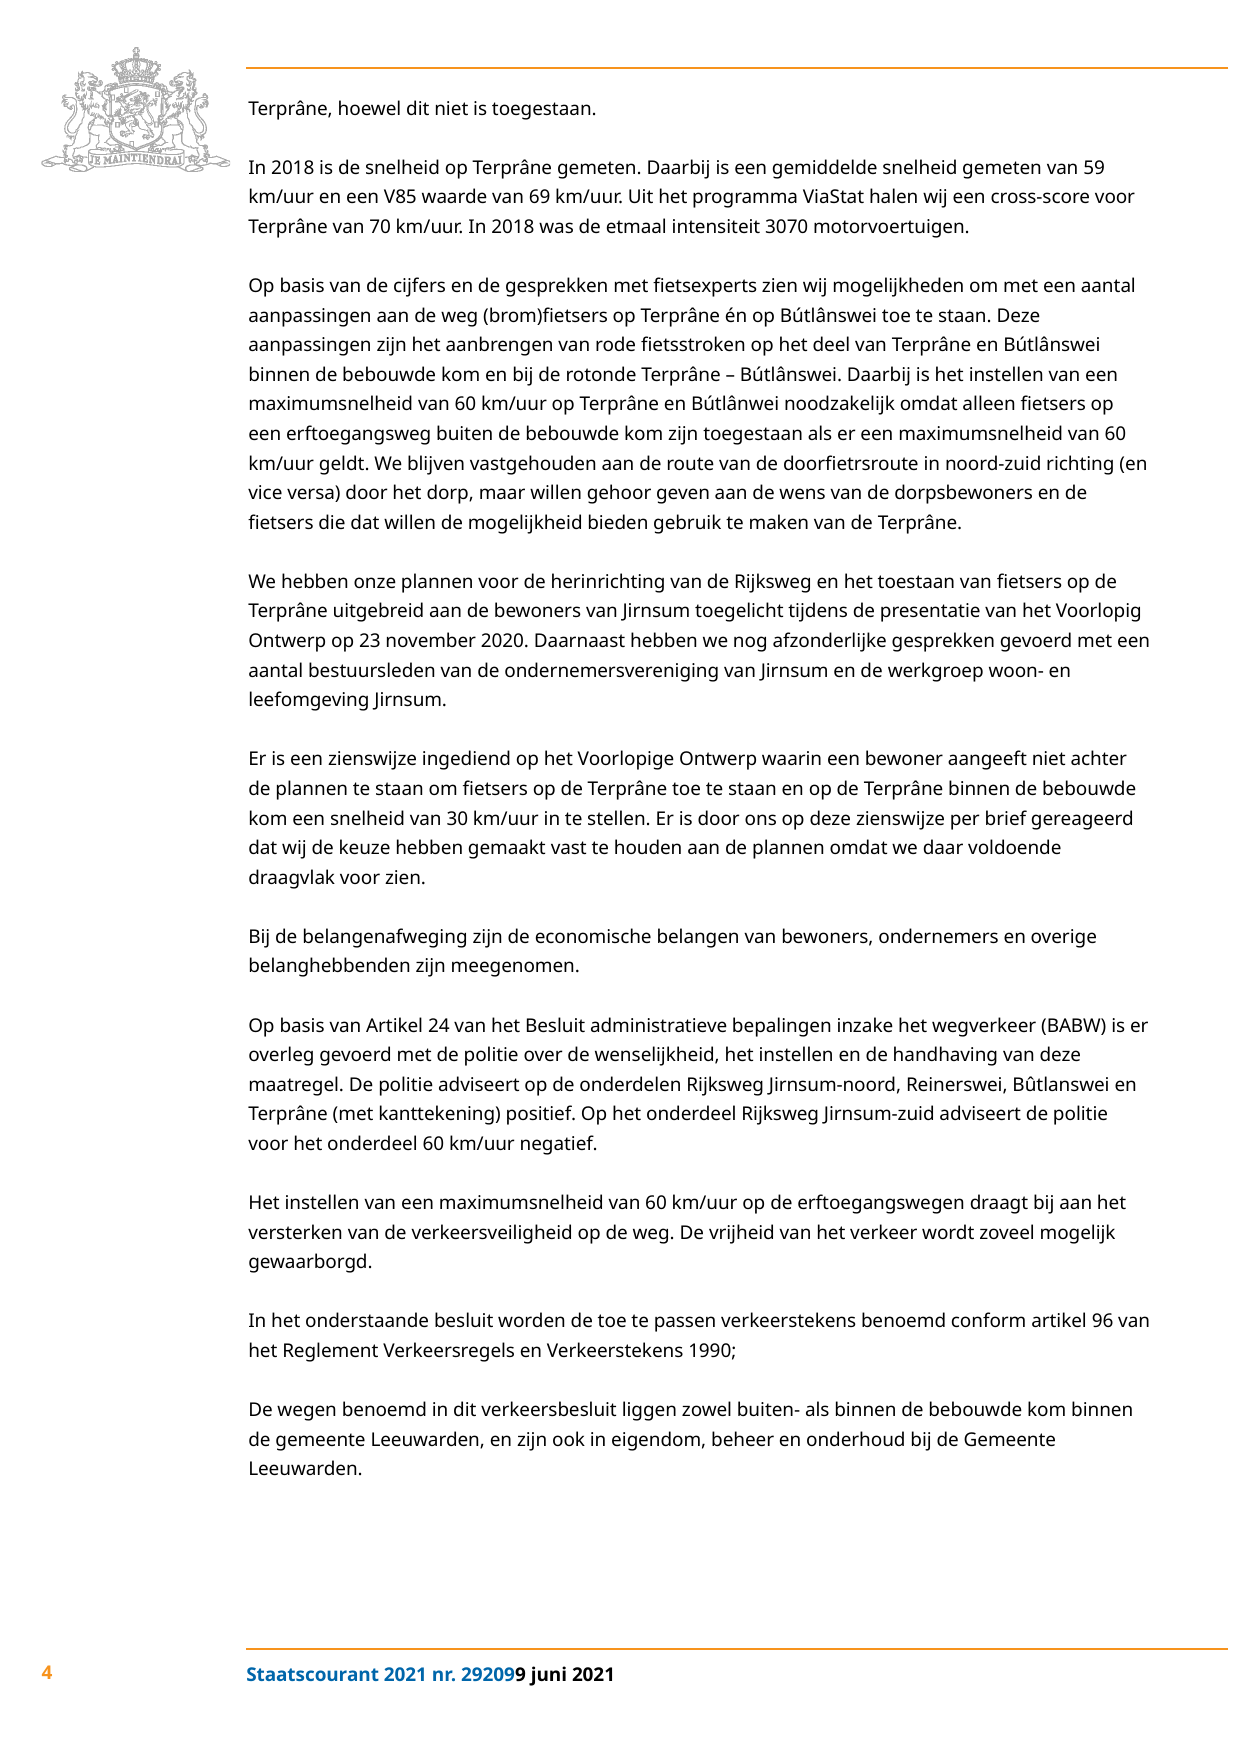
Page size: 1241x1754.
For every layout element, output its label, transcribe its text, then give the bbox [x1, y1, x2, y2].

text Er is een zienswijze ingediend op het Voorlopige Ontwerp waarin een bewoner aangeeft niet achter de plannen te staan om fietsers op de Terprâne toe te staan en op de Terprâne binnen de bebouwde kom een snelheid van 30 km/uur in te stellen. Er is door ons op deze zienswijze per brief gereageerd dat wij de keuze hebben gemaakt vast te houden aan de plannen omdat we daar voldoende draagvlak voor zien. [248, 746, 1152, 890]
text In 2018 is de snelheid op Terprâne gemeten. Daarbij is een gemiddelde snelheid gemeten van 59 km/uur en een V85 waarde van 69 km/uur. Uit het programma ViaStat halen wij een cross-score voor Terprâne van 70 km/uur. In 2018 was de etmaal intensiteit 3070 motorvoertuigen. [248, 154, 1152, 239]
text Het instellen van een maximumsnelheid van 60 km/uur op de erftoegangswegen draagt bij aan het versterken van de verkeersveiligheid op de weg. De vrijheid van het verkeer wordt zoveel mogelijk gewaarborgd. [248, 1189, 1152, 1274]
text Terprâne, hoewel dit niet is toegestaan. [248, 95, 1152, 121]
text In het onderstaande besluit worden de toe te passen verkeerstekens benoemd conform artikel 96 van het Reglement Verkeersregels en Verkeerstekens 1990; [248, 1308, 1152, 1363]
text Op basis van de cijfers en de gesprekken met fietsexperts zien wij mogelijkheden om met een aantal aanpassingen aan de weg (brom)fietsers op Terprâne én op Bútlânswei toe te staan. Deze aanpassingen zijn het aanbrengen van rode fietsstroken op het deel van Terprâne en Bútlânswei binnen de bebouwde kom en bij de rotonde Terprâne – Bútlânswei. Daarbij is het instellen van een maximumsnelheid van 60 km/uur op Terprâne en Bútlânwei noodzakelijk omdat alleen fietsers op een erftoegangsweg buiten de bebouwde kom zijn toegestaan als er een maximumsnelheid van 60 km/uur geldt. We blijven vastgehouden aan de route van de doorfietrsroute in noord-zuid richting (en vice versa) door het dorp, maar willen gehoor geven aan de wens van de dorpsbewoners en de fietsers die dat willen de mogelijkheid bieden gebruik te maken van de Terprâne. [248, 272, 1152, 535]
text De wegen benoemd in dit verkeersbesluit liggen zowel buiten- als binnen de bebouwde kom binnen de gemeente Leeuwarden, en zijn ook in eigendom, beheer en onderhoud bij de Gemeente Leeuwarden. [248, 1396, 1152, 1481]
picture [41, 47, 231, 172]
text Bij de belangenafweging zijn de economische belangen van bewoners, ondernemers en overige belanghebbenden zijn meegenomen. [248, 923, 1152, 978]
text We hebben onze plannen voor de herinrichting van de Rijksweg en het toestaan van fietsers op de Terprâne uitgebreid aan de bewoners van Jirnsum toegelicht tijdens de presentatie van het Voorlopig Ontwerp op 23 november 2020. Daarnaast hebben we nog afzonderlijke gesprekken gevoerd met een aantal bestuursleden van de ondernemersvereniging van Jirnsum en de werkgroep woon- en leefomgeving Jirnsum. [248, 568, 1152, 712]
text Op basis van Artikel 24 van het Besluit administratieve bepalingen inzake het wegverkeer (BABW) is er overleg gevoerd met de politie over de wenselijkheid, het instellen en de handhaving van deze maatregel. De politie adviseert op de onderdelen Rijksweg Jirnsum-noord, Reinerswei, Bûtlanswei en Terprâne (met kanttekening) positief. Op het onderdeel Rijksweg Jirnsum-zuid adviseert de politie voor het onderdeel 60 km/uur negatief. [248, 1012, 1152, 1156]
